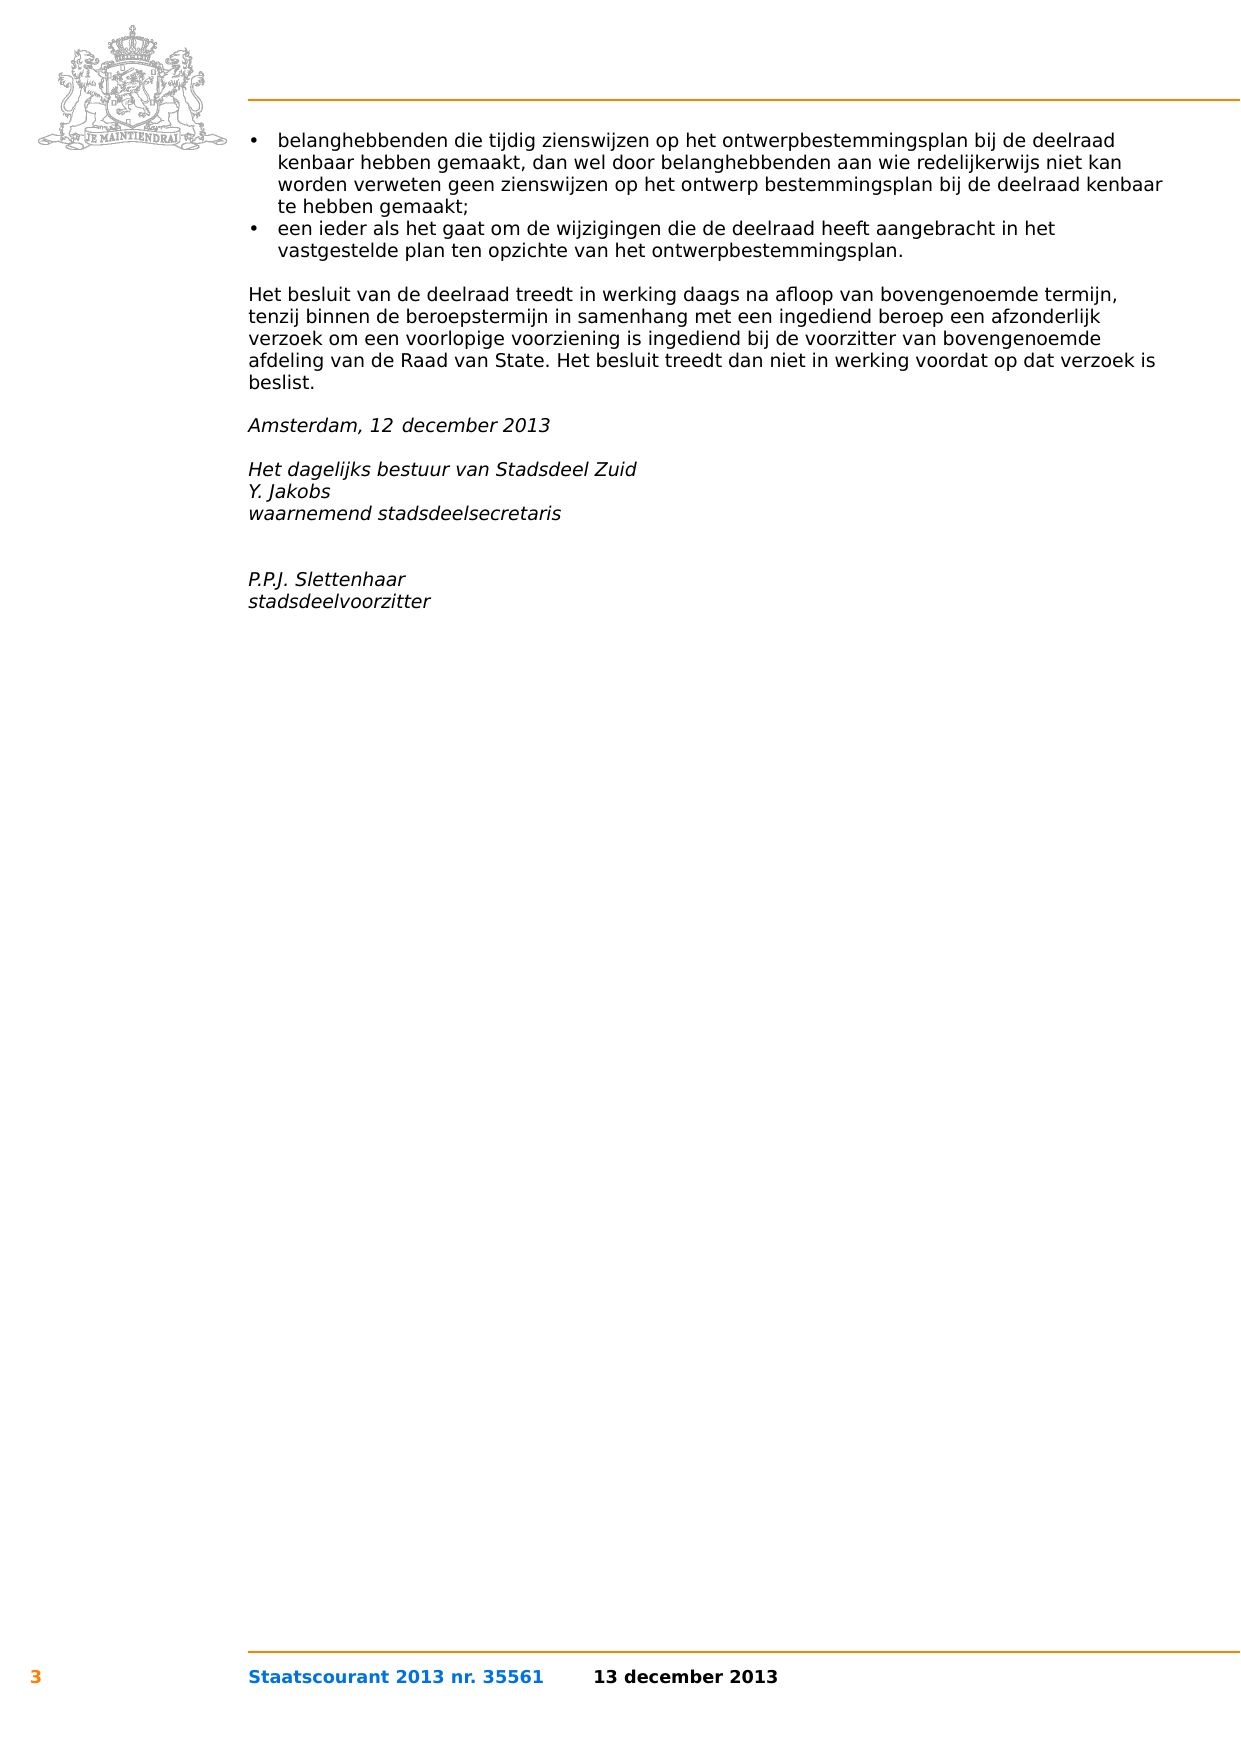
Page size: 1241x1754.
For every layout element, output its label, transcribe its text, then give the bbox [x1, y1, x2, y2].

text Het dagelijks bestuur van Stadsdeel Zuid Y. Jakobs waarnemend stadsdeelsecretaris [248, 459, 1163, 525]
text Amsterdam, 12 december 2013 [248, 415, 1163, 437]
text • belanghebbenden die tijdig zienswijzen op het ontwerpbestemmingsplan bij de deelraad kenbaar hebben gemaakt, dan wel door belanghebbenden aan wie redelijkerwijs niet kan worden verweten geen zienswijzen op het ontwerp bestemmingsplan bij de deelraad kenbaar te hebben gemaakt; [248, 130, 1163, 218]
picture [38, 25, 227, 150]
text P.P.J. Slettenhaar stadsdeelvoorzitter [248, 547, 1163, 613]
text • een ieder als het gaat om de wijzigingen die de deelraad heeft aangebracht in het vastgestelde plan ten opzichte van het ontwerpbestemmingsplan. [248, 218, 1163, 262]
text Het besluit van de deelraad treedt in werking daags na afloop van bovengenoemde termijn, tenzij binnen de beroepstermijn in samenhang met een ingediend beroep een afzonderlijk verzoek om een voorlopige voorziening is ingediend bij de voorzitter van bovengenoemde afdeling van de Raad van State. Het besluit treedt dan niet in werking voordat op dat verzoek is beslist. [248, 284, 1163, 393]
